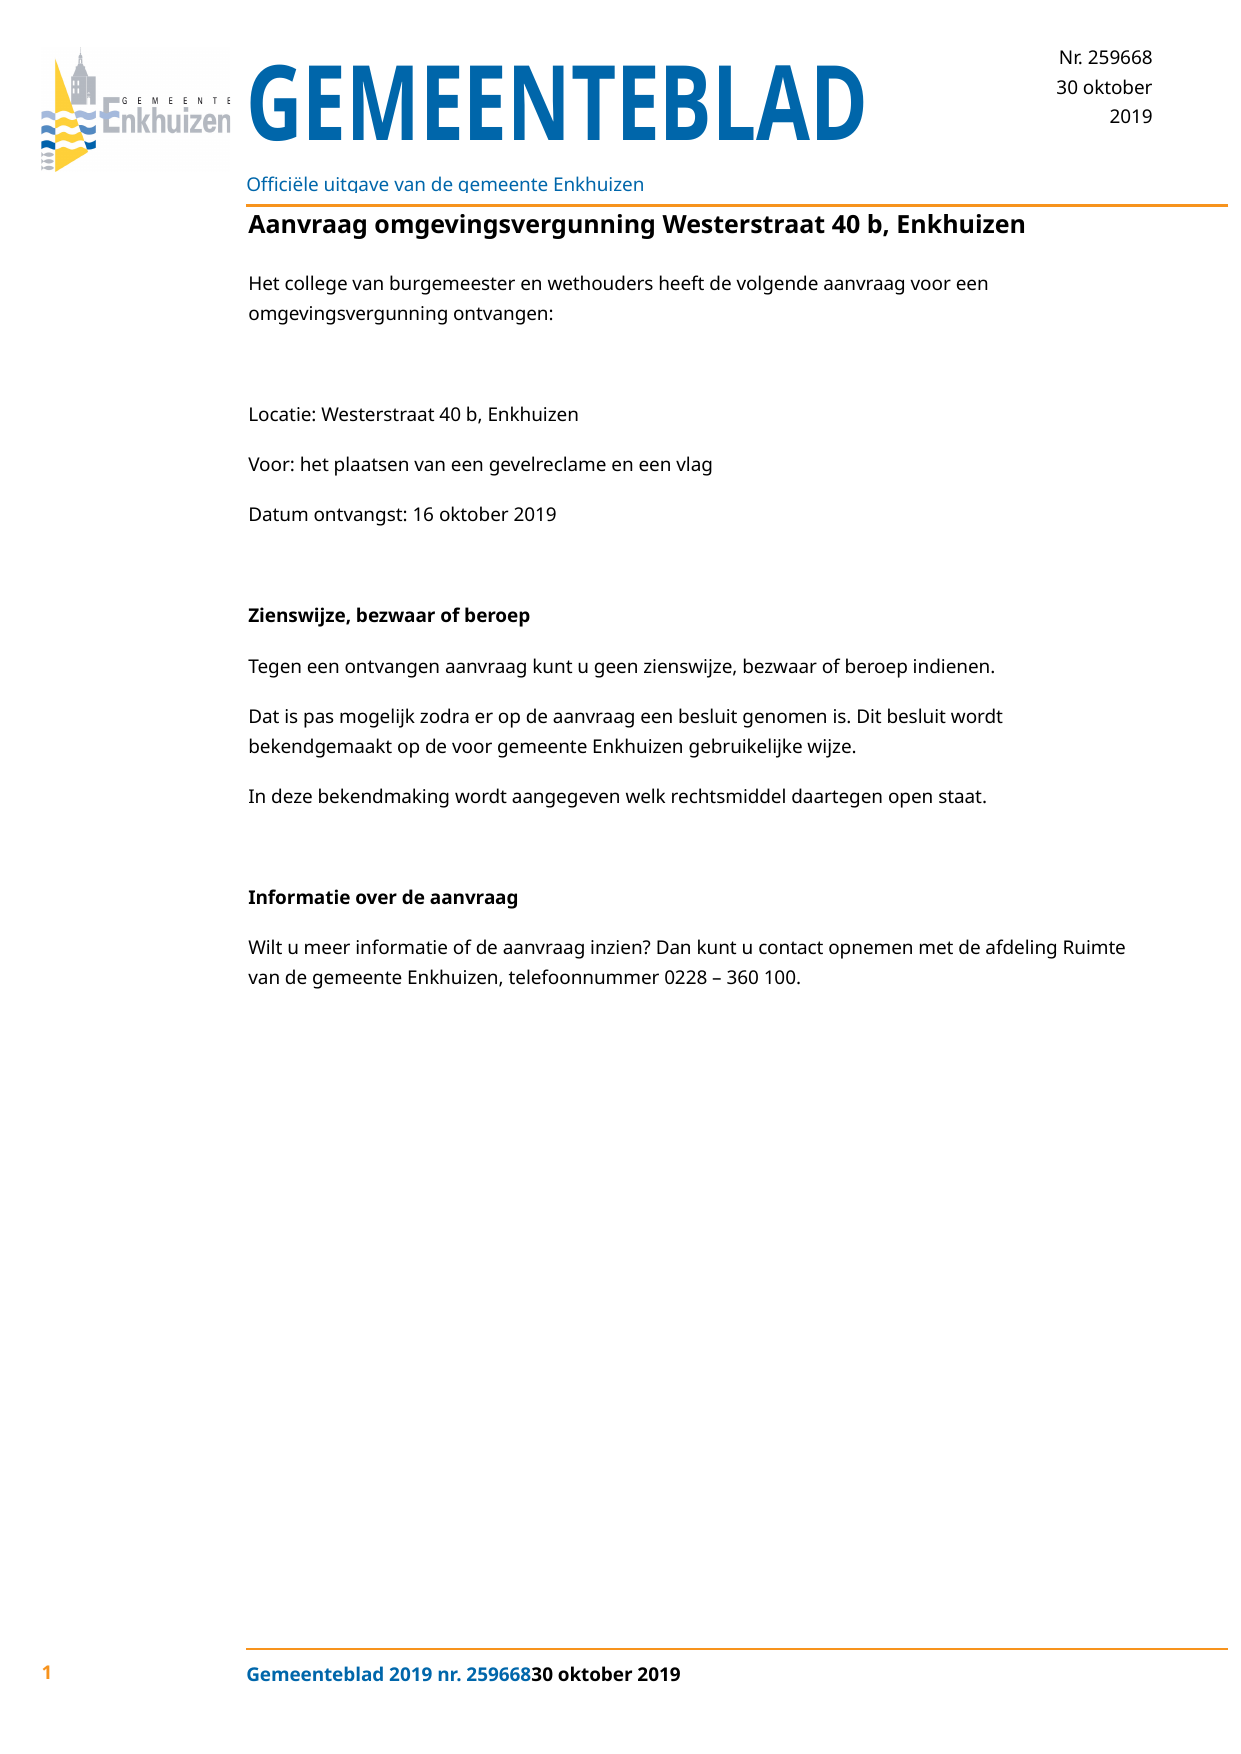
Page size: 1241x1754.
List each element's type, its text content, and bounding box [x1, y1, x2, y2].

text Datum ontvangst: 16 oktober 2019 [248, 502, 1152, 527]
text Aanvraag omgevingsvergunning Westerstraat 40 b, Enkhuizen [248, 207, 1152, 241]
text Het college van burgemeester en wethouders heeft de volgende aanvraag voor een omgevingsvergunning ontvangen: [248, 270, 1152, 326]
text Voor: het plaatsen van een gevelreclame en een vlag [248, 451, 1152, 477]
text Tegen een ontvangen aanvraag kunt u geen zienswijze, bezwaar of beroep indienen. [248, 653, 1152, 678]
text Informatie over de aanvraag [248, 884, 1152, 910]
text In deze bekendmaking wordt aangegeven welk rechtsmiddel daartegen open staat. [248, 783, 1152, 809]
text Dat is pas mogelijk zodra er op de aanvraag een besluit genomen is. Dit besluit wordt bekendgemaakt op de voor gemeente Enkhuizen gebruikelijke wijze. [248, 703, 1152, 758]
text Locatie: Westerstraat 40 b, Enkhuizen [248, 401, 1152, 426]
text Zienswijze, bezwaar of beroep [248, 602, 1152, 628]
text Wilt u meer informatie of de aanvraag inzien? Dan kunt u contact opnemen met de afdeling Ruimte van de gemeente Enkhuizen, telefoonnummer 0228 – 360 100. [248, 934, 1152, 990]
picture [41, 47, 231, 172]
